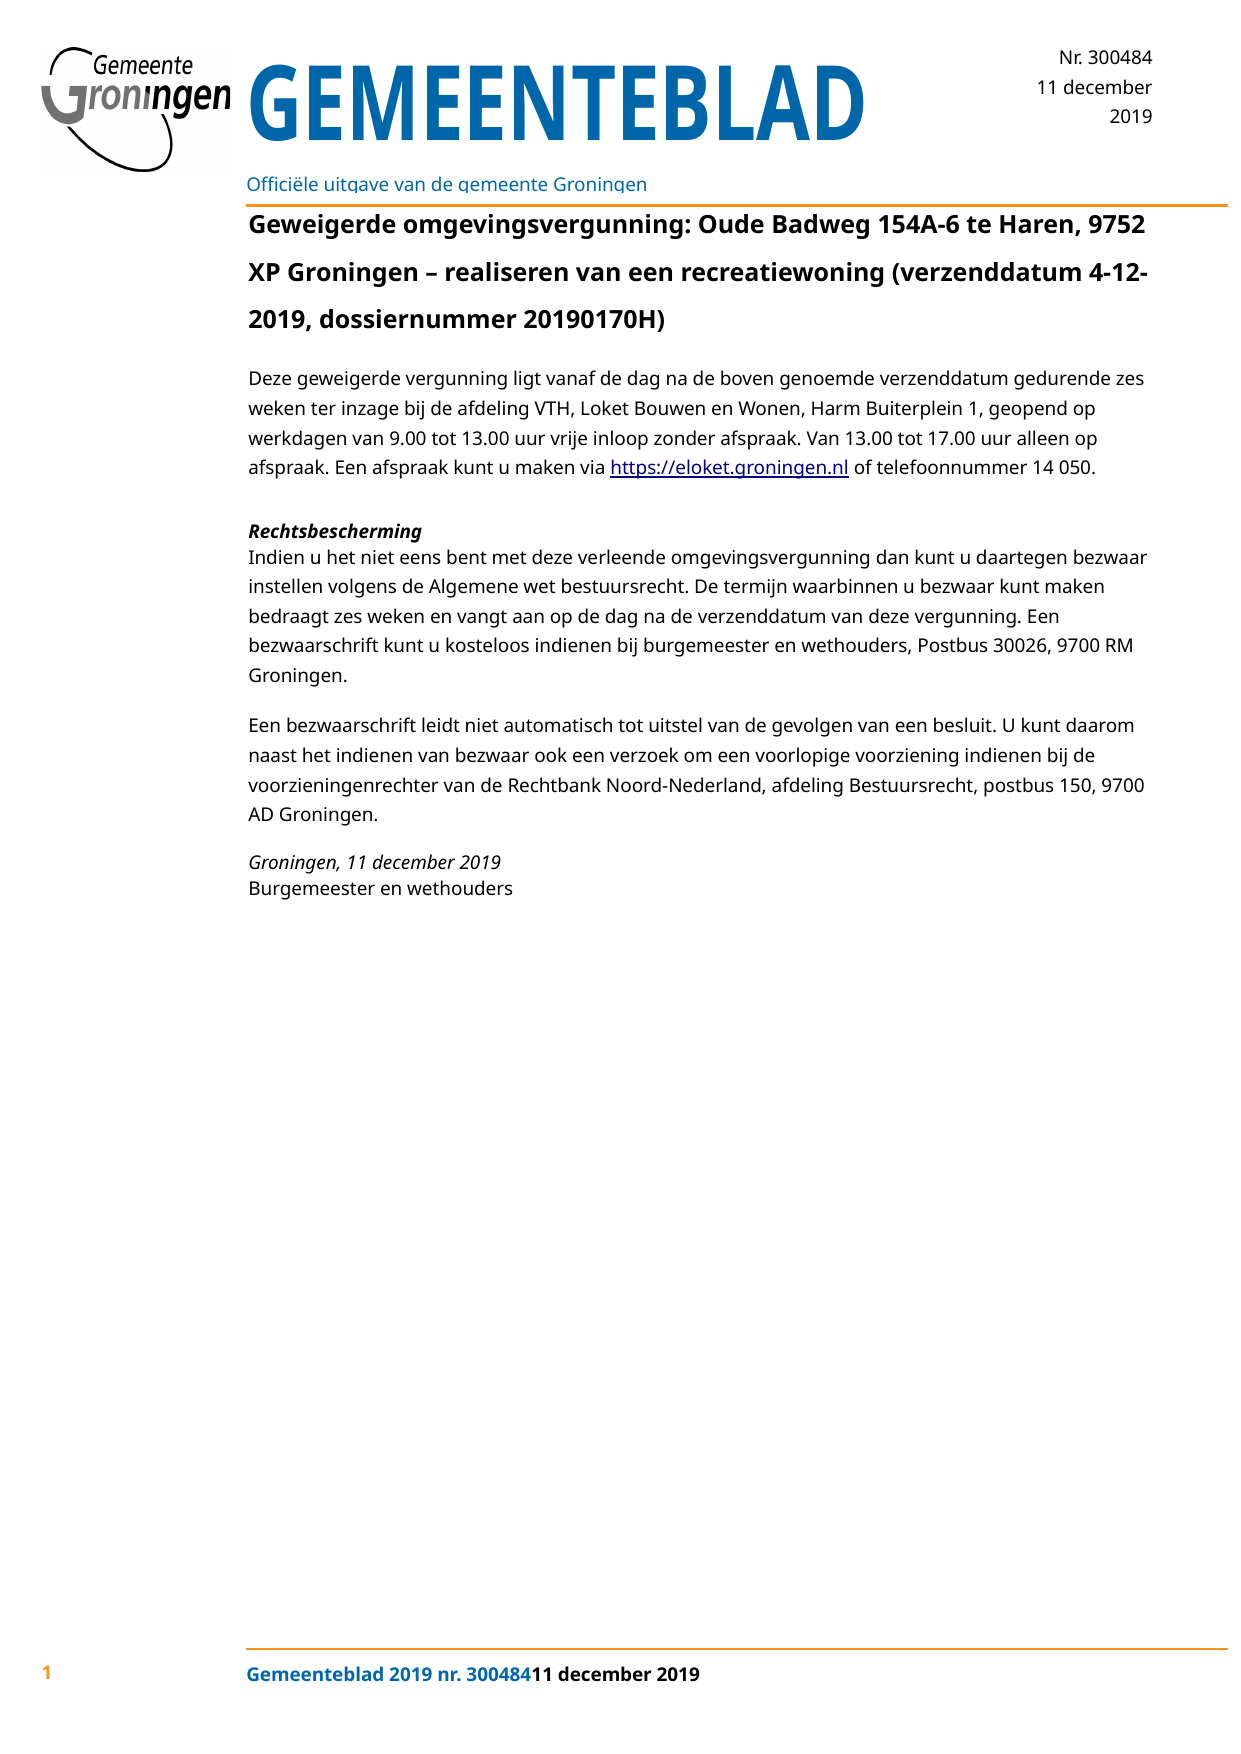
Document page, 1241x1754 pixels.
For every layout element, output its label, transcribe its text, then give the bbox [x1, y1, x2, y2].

text Een bezwaarschrift leidt niet automatisch tot uitstel van de gevolgen van een besluit. U kunt daarom naast het indienen van bezwaar ook een verzoek om een voorlopige voorziening indienen bij de voorzieningenrechter van de Rechtbank Noord-Nederland, afdeling Bestuursrecht, postbus 150, 9700 AD Groningen. [248, 713, 1152, 827]
text Deze geweigerde vergunning ligt vanaf de dag na de boven genoemde verzenddatum gedurende zes weken ter inzage bij de afdeling VTH, Loket Bouwen en Wonen, Harm Buiterplein 1, geopend op werkdagen van 9.00 tot 13.00 uur vrije inloop zonder afspraak. Van 13.00 tot 17.00 uur alleen op afspraak. Een afspraak kunt u maken via https://eloket.groningen.nl of telefoonnummer 14 050. [248, 366, 1152, 480]
text Burgemeester en wethouders [248, 875, 1152, 901]
picture [41, 47, 231, 172]
text Rechtsbescherming [248, 518, 1152, 544]
text Geweigerde omgevingsvergunning: Oude Badweg 154A-6 te Haren, 9752 XP Groningen – realiseren van een recreatiewoning (verzenddatum 4-12-2019, dossiernummer 20190170H) [248, 207, 1152, 336]
text Groningen, 11 december 2019 [248, 849, 1152, 875]
text Indien u het niet eens bent met deze verleende omgevingsvergunning dan kunt u daartegen bezwaar instellen volgens de Algemene wet bestuursrecht. De termijn waarbinnen u bezwaar kunt maken bedraagt zes weken en vangt aan op de dag na de verzenddatum van deze vergunning. Een bezwaarschrift kunt u kosteloos indienen bij burgemeester en wethouders, Postbus 30026, 9700 RM Groningen. [248, 544, 1152, 688]
